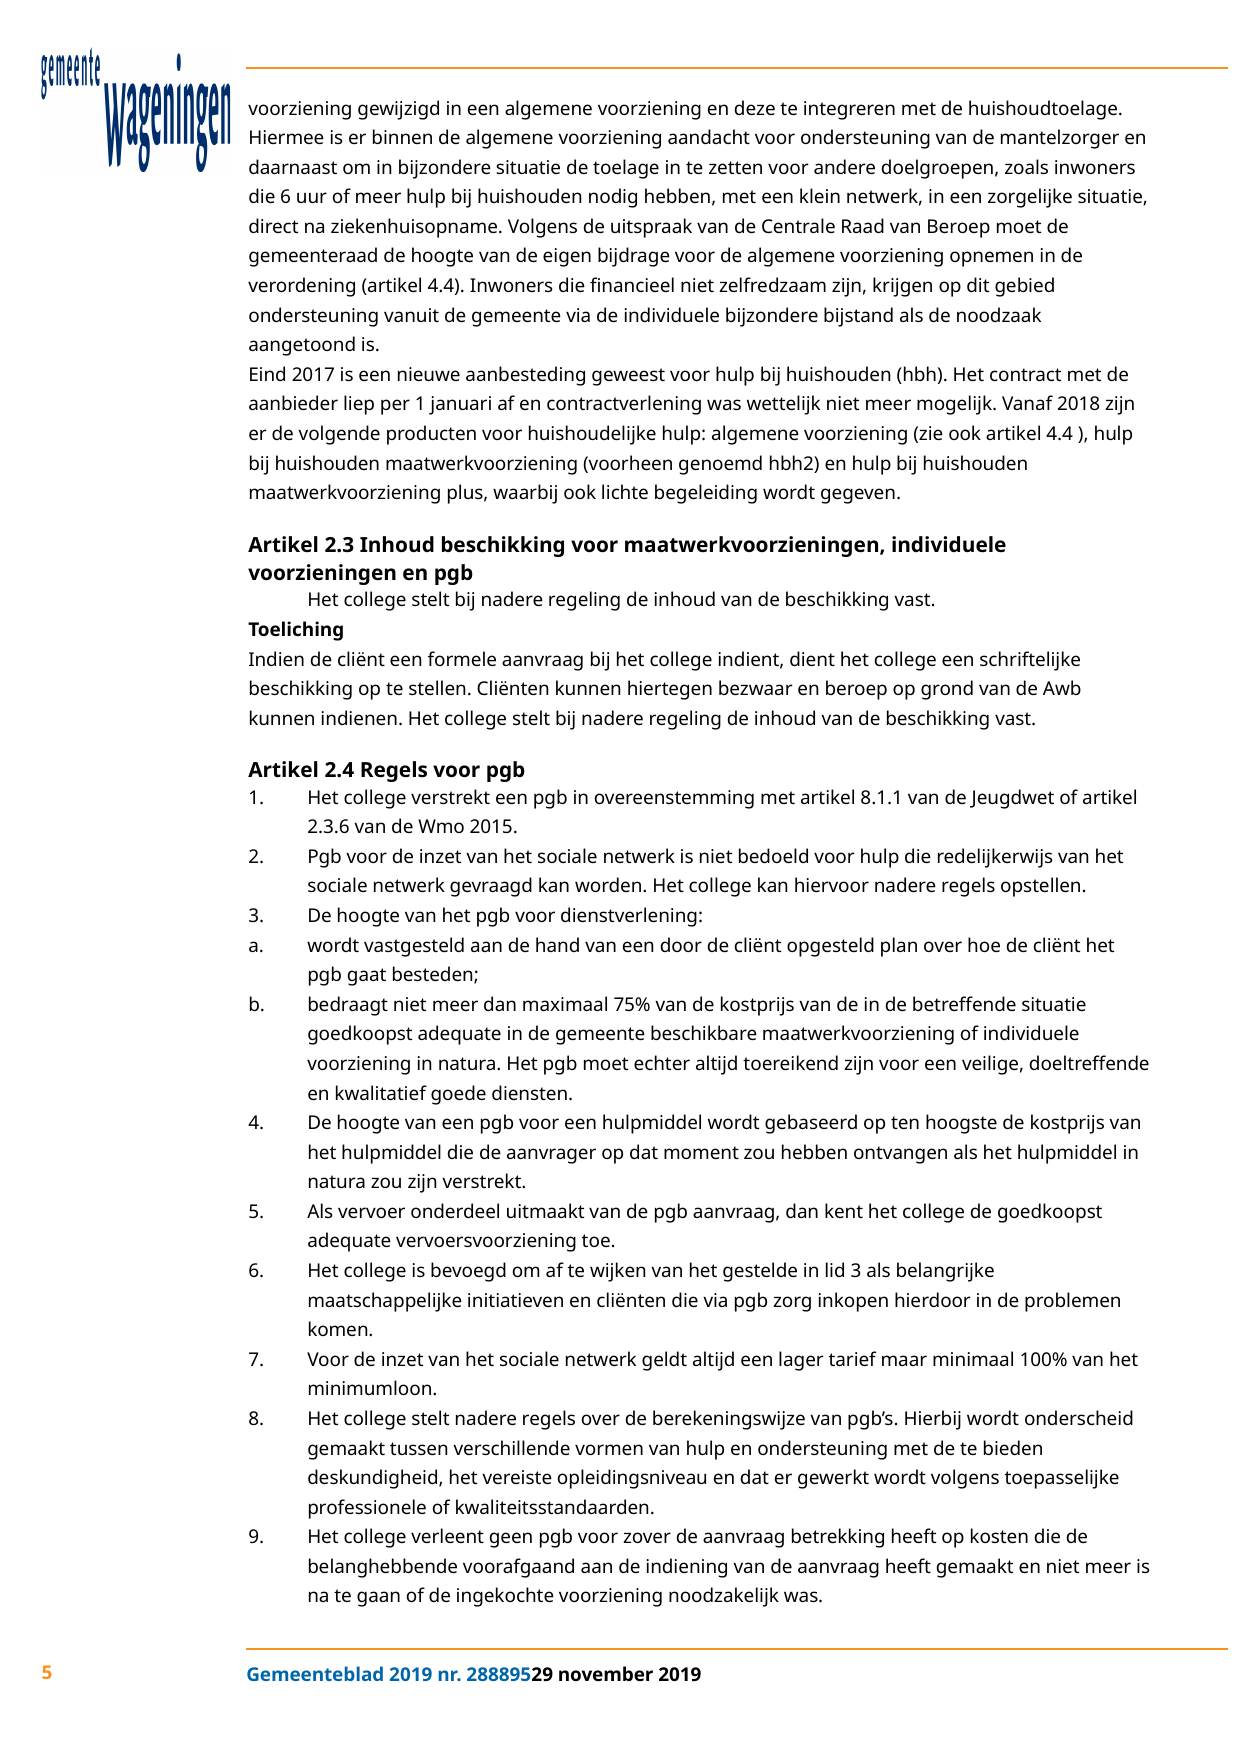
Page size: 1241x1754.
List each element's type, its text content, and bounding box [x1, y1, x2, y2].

list De hoogte van een pgb voor een hulpmiddel wordt gebaseerd op ten hoogste de kostprijs van het hulpmiddel die de aanvrager op dat moment zou hebben ontvangen als het hulpmiddel in natura zou zijn verstrekt. [248, 1109, 1152, 1194]
text Indien de cliënt een formele aanvraag bij het college indient, dient het college een schriftelijke beschikking op te stellen. Cliënten kunnen hiertegen bezwaar en beroep op grond van de Awb kunnen indienen. Het college stelt bij nadere regeling de inhoud van de beschikking vast. [248, 646, 1152, 731]
list Pgb voor de inzet van het sociale netwerk is niet bedoeld voor hulp die redelijkerwijs van het sociale netwerk gevraagd kan worden. Het college kan hiervoor nadere regels opstellen. [248, 843, 1152, 898]
list Het college stelt bij nadere regeling de inhoud van de beschikking vast. [248, 587, 1152, 612]
list Het college verleent geen pgb voor zover de aanvraag betrekking heeft op kosten die de belanghebbende voorafgaand aan de indiening van de aanvraag heeft gemaakt en niet meer is na te gaan of de ingekochte voorziening noodzakelijk was. [248, 1523, 1152, 1608]
list Het college stelt nadere regels over de berekeningswijze van pgb’s. Hierbij wordt onderscheid gemaakt tussen verschillende vormen van hulp en ondersteuning met de te bieden deskundigheid, het vereiste opleidingsniveau en dat er gewerkt wordt volgens toepasselijke professionele of kwaliteitsstandaarden. [248, 1405, 1152, 1519]
text voorziening gewijzigd in een algemene voorziening en deze te integreren met de huishoudtoelage. Hiermee is er binnen de algemene voorziening aandacht voor ondersteuning van de mantelzorger en daarnaast om in bijzondere situatie de toelage in te zetten voor andere doelgroepen, zoals inwoners die 6 uur of meer hulp bij huishouden nodig hebben, met een klein netwerk, in een zorgelijke situatie, direct na ziekenhuisopname. Volgens de uitspraak van de Centrale Raad van Beroep moet de gemeenteraad de hoogte van de eigen bijdrage voor de algemene voorziening opnemen in de verordening (artikel 4.4). Inwoners die financieel niet zelfredzaam zijn, krijgen op dit gebied ondersteuning vanuit de gemeente via de individuele bijzondere bijstand als de noodzaak aangetoond is. [248, 95, 1152, 357]
list De hoogte van het pgb voor dienstverlening: [248, 902, 1152, 928]
list wordt vastgesteld aan de hand van een door de cliënt opgesteld plan over hoe de cliënt het pgb gaat besteden; [248, 932, 1152, 987]
picture [41, 47, 231, 172]
list bedraagt niet meer dan maximaal 75% van de kostprijs van de in de betreffende situatie goedkoopst adequate in de gemeente beschikbare maatwerkvoorziening of individuele voorziening in natura. Het pgb moet echter altijd toereikend zijn voor een veilige, doeltreffende en kwalitatief goede diensten. [248, 991, 1152, 1105]
list Als vervoer onderdeel uitmaakt van de pgb aanvraag, dan kent het college de goedkoopst adequate vervoersvoorziening toe. [248, 1198, 1152, 1253]
text Artikel 2.3 Inhoud beschikking voor maatwerkvoorzieningen, individuele voorzieningen en pgb [248, 530, 1152, 587]
text Artikel 2.4 Regels voor pgb [248, 755, 1152, 784]
list Het college verstrekt een pgb in overeenstemming met artikel 8.1.1 van de Jeugdwet of artikel 2.3.6 van de Wmo 2015. [248, 784, 1152, 839]
text Eind 2017 is een nieuwe aanbesteding geweest voor hulp bij huishouden (hbh). Het contract met de aanbieder liep per 1 januari af en contractverlening was wettelijk niet meer mogelijk. Vanaf 2018 zijn er de volgende producten voor huishoudelijke hulp: algemene voorziening (zie ook artikel 4.4 ), hulp bij huishouden maatwerkvoorziening (voorheen genoemd hbh2) en hulp bij huishouden maatwerkvoorziening plus, waarbij ook lichte begeleiding wordt gegeven. [248, 361, 1152, 505]
list Het college is bevoegd om af te wijken van het gestelde in lid 3 als belangrijke maatschappelijke initiatieven en cliënten die via pgb zorg inkopen hierdoor in de problemen komen. [248, 1257, 1152, 1342]
list Voor de inzet van het sociale netwerk geldt altijd een lager tarief maar minimaal 100% van het minimumloon. [248, 1346, 1152, 1401]
text Toeliching [248, 616, 1152, 642]
